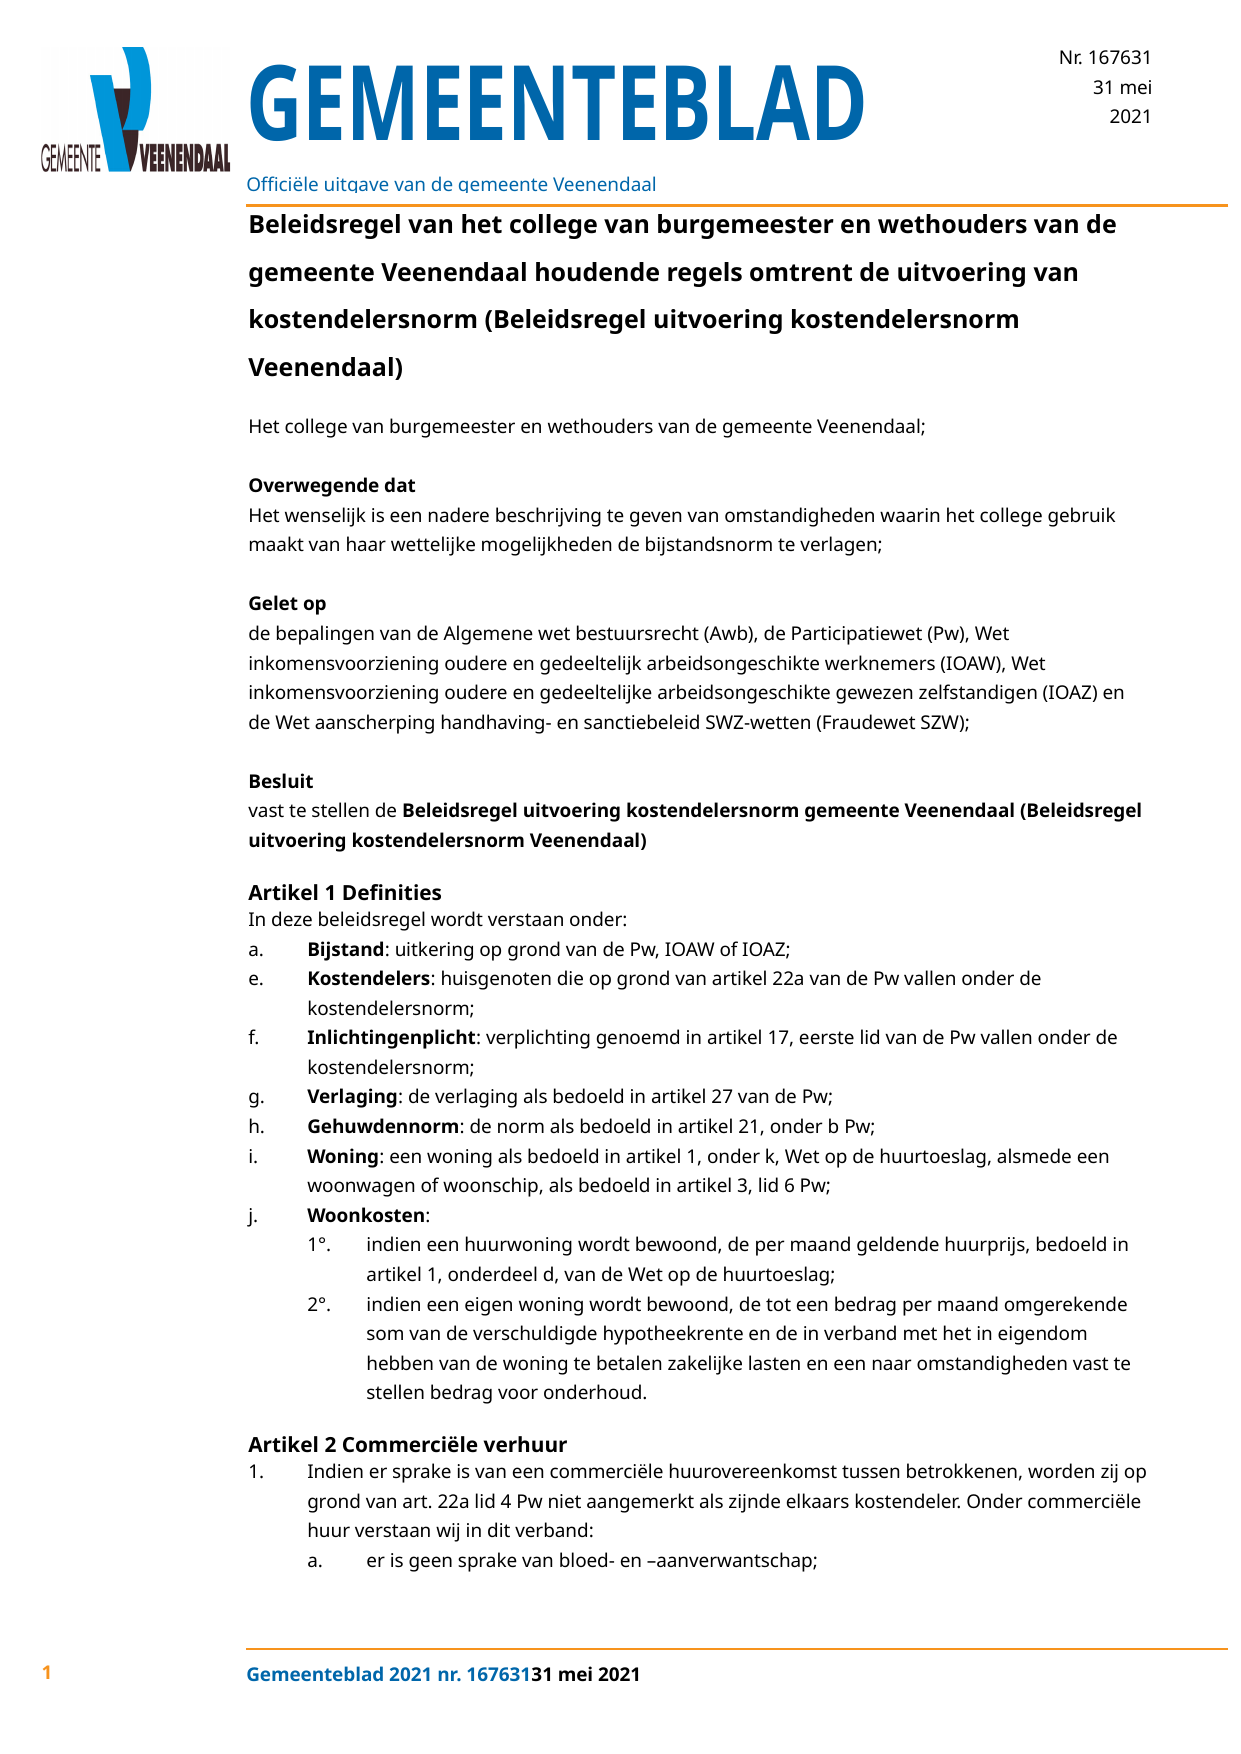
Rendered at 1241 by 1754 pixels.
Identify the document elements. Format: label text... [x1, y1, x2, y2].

list Bijstand: uitkering op grond van de Pw, IOAW of IOAZ; [248, 936, 1152, 961]
text Artikel 1 Definities [248, 878, 1152, 906]
text Het college van burgemeester en wethouders van de gemeente Veenendaal; [248, 413, 1152, 439]
text Overwegende dat [248, 472, 1152, 498]
list Verlaging: de verlaging als bedoeld in artikel 27 van de Pw; [248, 1084, 1152, 1109]
list Woning: een woning als bedoeld in artikel 1, onder k, Wet op de huurtoeslag, alsmede een woonwagen of woonschip, als bedoeld in artikel 3, lid 6 Pw; [248, 1143, 1152, 1198]
list Inlichtingenplicht: verplichting genoemd in artikel 17, eerste lid van de Pw vallen onder de kostendelersnorm; [248, 1024, 1152, 1080]
list indien een eigen woning wordt bewoond, de tot een bedrag per maand omgerekende som van de verschuldigde hypotheekrente en de in verband met het in eigendom hebben van de woning te betalen zakelijke lasten en een naar omstandigheden vast te stellen bedrag voor onderhoud. [307, 1291, 1152, 1405]
text de bepalingen van de Algemene wet bestuursrecht (Awb), de Participatiewet (Pw), Wet inkomensvoorziening oudere en gedeeltelijk arbeidsongeschikte werknemers (IOAW), Wet inkomensvoorziening oudere en gedeeltelijke arbeidsongeschikte gewezen zelfstandigen (IOAZ) en de Wet aanscherping handhaving- en sanctiebeleid SWZ-wetten (Fraudewet SZW); [248, 620, 1152, 735]
list Gehuwdennorm: de norm als bedoeld in artikel 21, onder b Pw; [248, 1113, 1152, 1139]
text Beleidsregel van het college van burgemeester en wethouders van de gemeente Veenendaal houdende regels omtrent de uitvoering van kostendelersnorm (Beleidsregel uitvoering kostendelersnorm Veenendaal) [248, 207, 1152, 384]
text Artikel 2 Commerciële verhuur [248, 1430, 1152, 1458]
text In deze beleidsregel wordt verstaan onder: [248, 906, 1152, 932]
list er is geen sprake van bloed- en –aanverwantschap; [307, 1547, 1152, 1573]
picture [41, 47, 130, 172]
text Besluit [248, 768, 1152, 794]
list Woonkosten: [248, 1202, 1152, 1228]
picture [123, 47, 231, 172]
text Het wenselijk is een nadere beschrijving te geven van omstandigheden waarin het college gebruik maakt van haar wettelijke mogelijkheden de bijstandsnorm te verlagen; [248, 502, 1152, 557]
text vast te stellen de Beleidsregel uitvoering kostendelersnorm gemeente Veenendaal (Beleidsregel uitvoering kostendelersnorm Veenendaal) [248, 798, 1152, 853]
list Kostendelers: huisgenoten die op grond van artikel 22a van de Pw vallen onder de kostendelersnorm; [248, 965, 1152, 1021]
text Gelet op [248, 591, 1152, 616]
list Indien er sprake is van een commerciële huurovereenkomst tussen betrokkenen, worden zij op grond van art. 22a lid 4 Pw niet aangemerkt als zijnde elkaars kostendeler. Onder commerciële huur verstaan wij in dit verband: [248, 1458, 1152, 1543]
list indien een huurwoning wordt bewoond, de per maand geldende huurprijs, bedoeld in artikel 1, onderdeel d, van de Wet op de huurtoeslag; [307, 1232, 1152, 1287]
